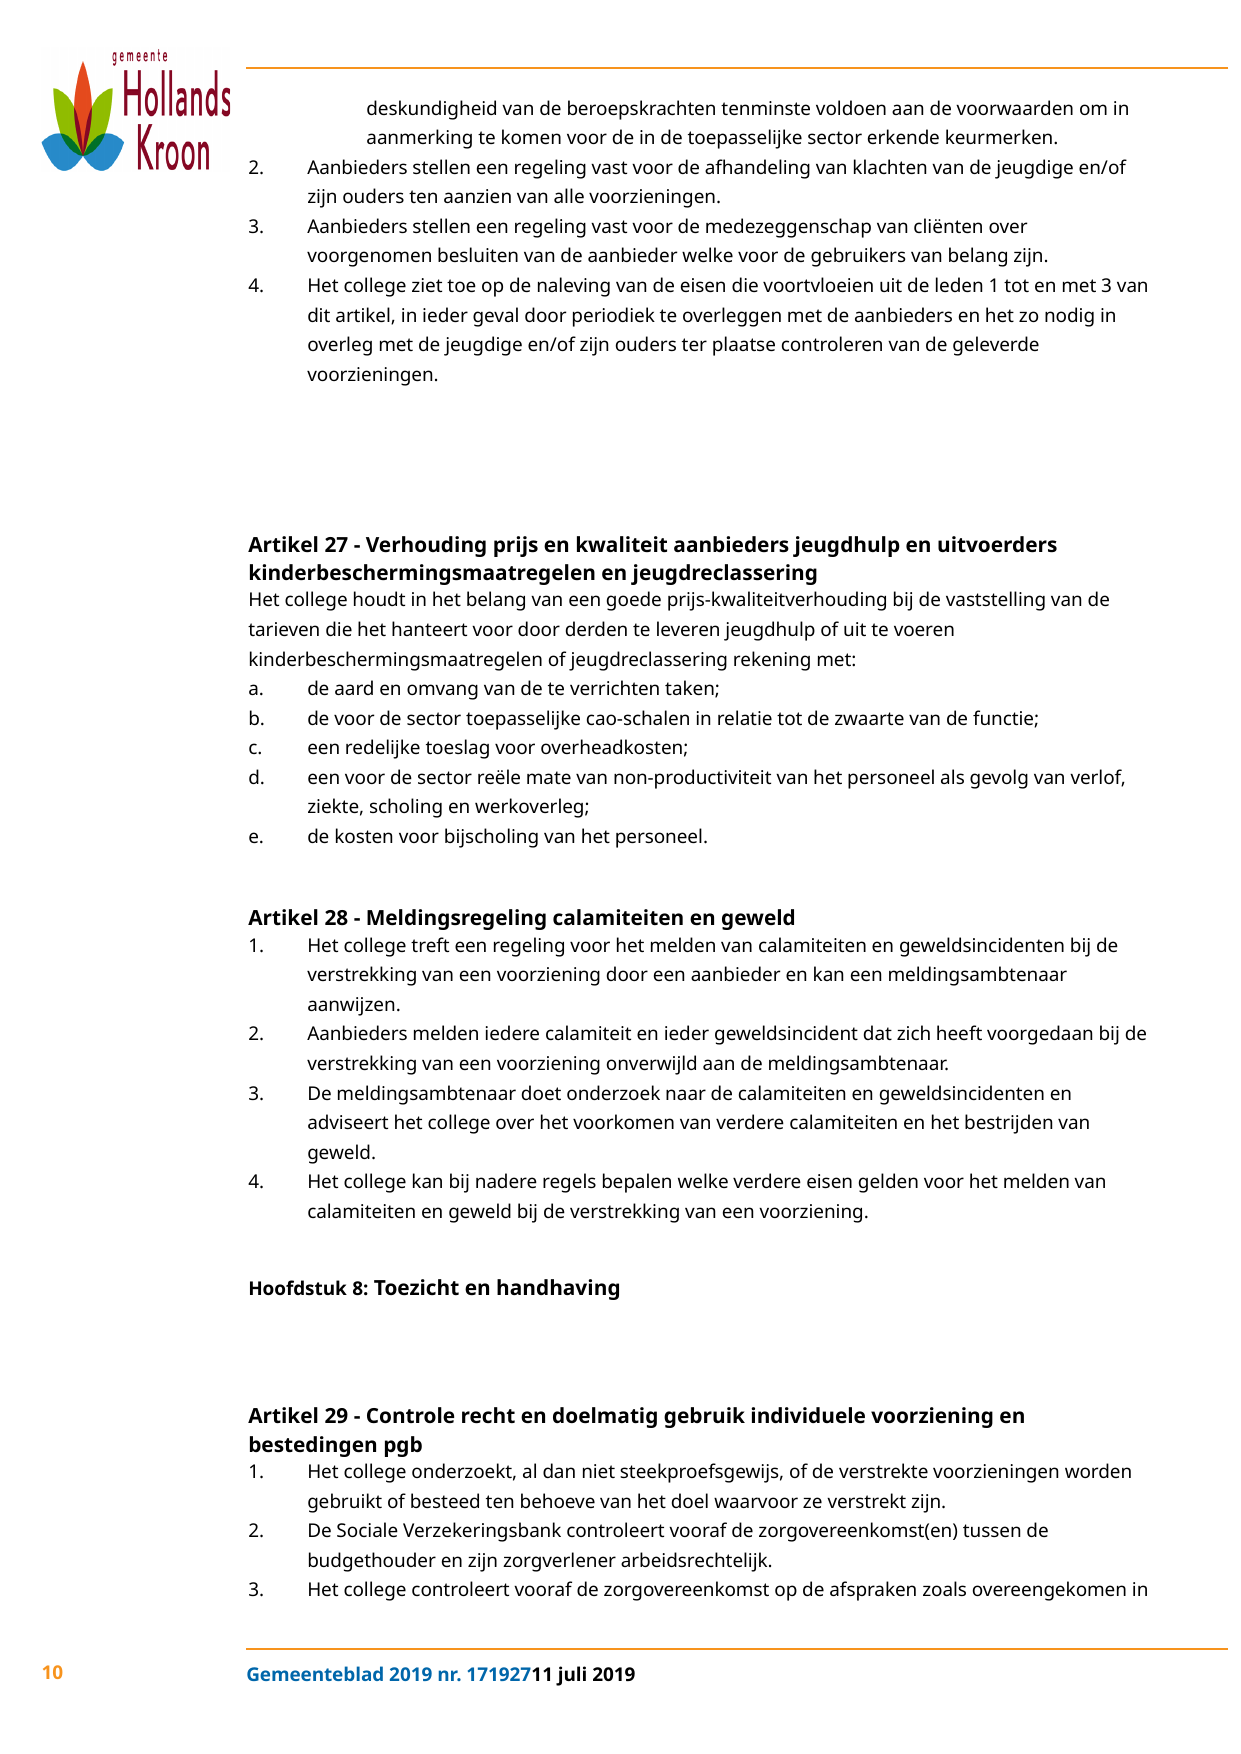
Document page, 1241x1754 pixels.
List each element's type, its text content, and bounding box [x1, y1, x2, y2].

list Aanbieders stellen een regeling vast voor de afhandeling van klachten van de jeugdige en/of zijn ouders ten aanzien van alle voorzieningen. [248, 154, 1152, 209]
list Het college treft een regeling voor het melden van calamiteiten en geweldsincidenten bij de verstrekking van een voorziening door een aanbieder en kan een meldingsambtenaar aanwijzen. [248, 932, 1152, 1017]
list Het college kan bij nadere regels bepalen welke verdere eisen gelden voor het melden van calamiteiten en geweld bij de verstrekking van een voorziening. [248, 1168, 1152, 1224]
list Aanbieders melden iedere calamiteit en ieder geweldsincident dat zich heeft voorgedaan bij de verstrekking van een voorziening onverwijld aan de meldingsambtenaar. [248, 1021, 1152, 1076]
picture [41, 47, 231, 172]
list de aard en omvang van de te verrichten taken; [248, 675, 1152, 701]
text Artikel 29 - Controle recht en doelmatig gebruik individuele voorziening en bestedingen pgb [248, 1401, 1152, 1458]
text Hoofdstuk 8: Toezicht en handhaving [248, 1273, 1152, 1302]
list de voor de sector toepasselijke cao-schalen in relatie tot de zwaarte van de functie; [248, 705, 1152, 731]
list een redelijke toeslag voor overheadkosten; [248, 734, 1152, 760]
text Artikel 28 - Meldingsregeling calamiteiten en geweld [248, 903, 1152, 932]
text Het college houdt in het belang van een goede prijs-kwaliteitverhouding bij de vaststelling van de tarieven die het hanteert voor door derden te leveren jeugdhulp of uit te voeren kinderbeschermingsmaatregelen of jeugdreclassering rekening met: [248, 587, 1152, 672]
list Het college onderzoekt, al dan niet steekproefsgewijs, of de verstrekte voorzieningen worden gebruikt of besteed ten behoeve van het doel waarvoor ze verstrekt zijn. [248, 1458, 1152, 1513]
list De meldingsambtenaar doet onderzoek naar de calamiteiten en geweldsincidenten en adviseert het college over het voorkomen van verdere calamiteiten en het bestrijden van geweld. [248, 1080, 1152, 1164]
list Het college controleert vooraf de zorgovereenkomst op de afspraken zoals overeengekomen in [248, 1577, 1152, 1602]
list de kosten voor bijscholing van het personeel. [248, 823, 1152, 849]
list een voor de sector reële mate van non-productiviteit van het personeel als gevolg van verlof, ziekte, scholing en werkoverleg; [248, 764, 1152, 819]
text Artikel 27 - Verhouding prijs en kwaliteit aanbieders jeugdhulp en uitvoerders kinderbeschermingsmaatregelen en jeugdreclassering [248, 530, 1152, 587]
list Het college ziet toe op de naleving van de eisen die voortvloeien uit de leden 1 tot en met 3 van dit artikel, in ieder geval door periodiek te overleggen met de aanbieders en het zo nodig in overleg met de jeugdige en/of zijn ouders ter plaatse controleren van de geleverde voorzieningen. [248, 272, 1152, 387]
list De Sociale Verzekeringsbank controleert vooraf de zorgovereenkomst(en) tussen de budgethouder en zijn zorgverlener arbeidsrechtelijk. [248, 1517, 1152, 1573]
list deskundigheid van de beroepskrachten tenminste voldoen aan de voorwaarden om in aanmerking te komen voor de in de toepasselijke sector erkende keurmerken. [307, 95, 1152, 150]
list Aanbieders stellen een regeling vast voor de medezeggenschap van cliënten over voorgenomen besluiten van de aanbieder welke voor de gebruikers van belang zijn. [248, 213, 1152, 268]
